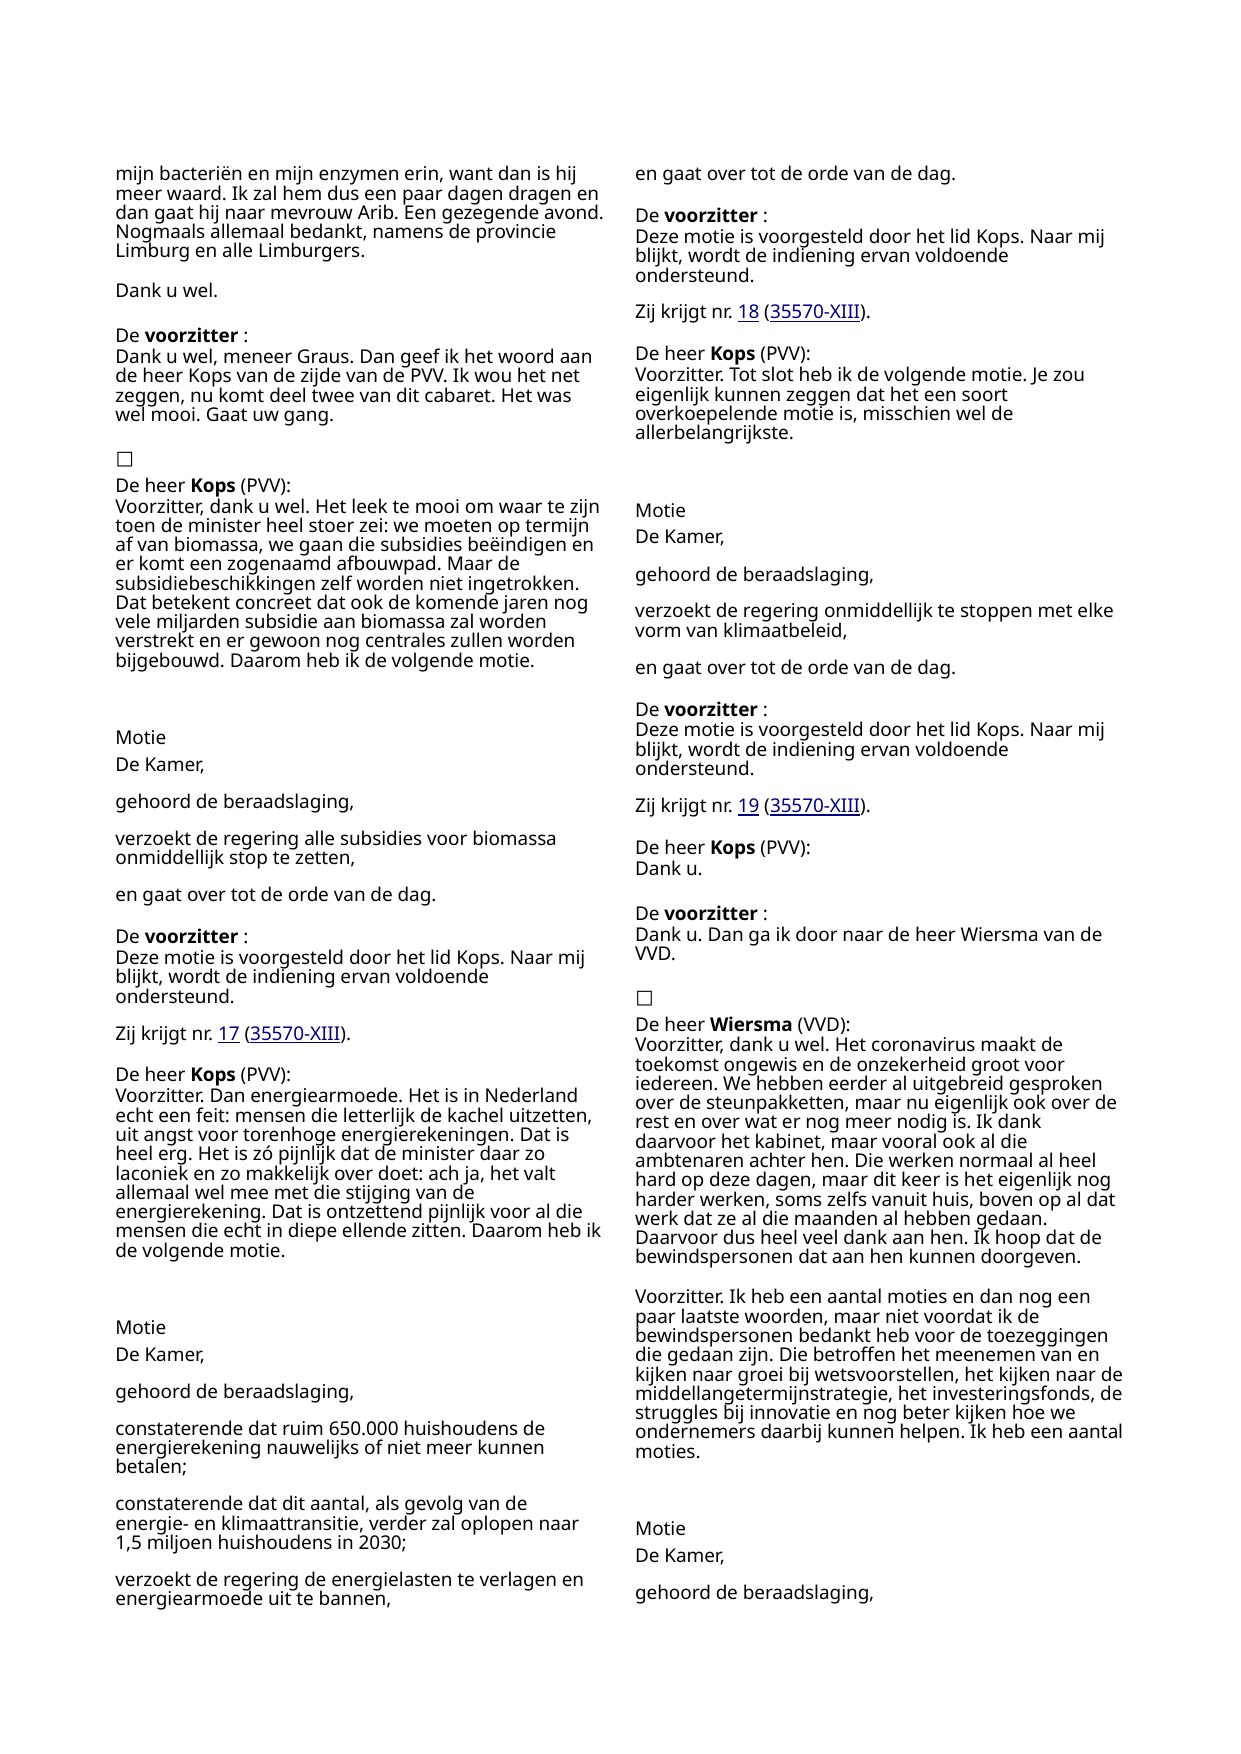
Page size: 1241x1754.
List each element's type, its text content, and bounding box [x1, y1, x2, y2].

text De voorzitter : [115, 923, 605, 949]
text verzoekt de regering alle subsidies voor biomassa onmiddellijk stop te zetten, [115, 830, 605, 869]
text Dank u. Dan ga ik door naar de heer Wiersma van de VVD. [635, 926, 1125, 964]
text Deze motie is voorgesteld door het lid Kops. Naar mij blijkt, wordt de indiening ervan voldoende ondersteund. [635, 228, 1125, 286]
text Voorzitter, dank u wel. Het coronavirus maakt de toekomst ongewis en de onzekerheid groot voor iedereen. We hebben eerder al uitgebreid gesproken over de steunpakketten, maar nu eigenlijk ook over de rest en over wat er nog meer nodig is. Ik dank daarvoor het kabinet, maar vooral ook al die ambtenaren achter hen. Die werken normaal al heel hard op deze dagen, maar dit keer is het eigenlijk nog harder werken, soms zelfs vanuit huis, boven op al dat werk dat ze al die maanden al hebben gedaan. Daarvoor dus heel veel dank aan hen. Ik hoop dat de bewindspersonen dat aan hen kunnen doorgeven. [635, 1036, 1125, 1268]
text Motie [115, 724, 605, 750]
text Motie [115, 1314, 605, 1340]
text De Kamer, [115, 756, 605, 775]
text De Kamer, [635, 1547, 1125, 1566]
text Dank u wel. [115, 282, 605, 302]
text mijn bacteriën en mijn enzymen erin, want dan is hij meer waard. Ik zal hem dus een paar dagen dragen en dan gaat hij naar mevrouw Arib. Een gezegende avond. Nogmaals allemaal bedankt, namens de provincie Limburg en alle Limburgers. [115, 165, 605, 262]
text ⬜ [115, 446, 605, 472]
text gehoord de beraadslaging, [115, 1383, 605, 1402]
text en gaat over tot de orde van de dag. [635, 659, 1125, 678]
text Voorzitter. Dan energiearmoede. Het is in Nederland echt een feit: mensen die letterlijk de kachel uitzetten, uit angst voor torenhoge energierekeningen. Dat is heel erg. Het is zó pijnlijk dat de minister daar zo laconiek en zo makkelijk over doet: ach ja, het valt allemaal wel mee met die stijging van de energierekening. Dat is ontzettend pijnlijk voor al die mensen die echt in diepe ellende zitten. Daarom heb ik de volgende motie. [115, 1087, 605, 1261]
text Zij krijgt nr. 18 (35570-XIII). [635, 303, 1125, 323]
text De voorzitter : [115, 322, 605, 348]
text Motie [635, 1515, 1125, 1541]
text gehoord de beraadslaging, [115, 793, 605, 812]
text De heer Kops (PVV): [635, 834, 1125, 860]
text constaterende dat dit aantal, als gevolg van de energie- en klimaattransitie, verder zal oplopen naar 1,5 miljoen huishoudens in 2030; [115, 1495, 605, 1553]
text en gaat over tot de orde van de dag. [115, 886, 605, 906]
text verzoekt de regering de energielasten te verlagen en energiearmoede uit te bannen, [115, 1571, 605, 1609]
text De heer Kops (PVV): [635, 341, 1125, 366]
text Dank u. [635, 860, 1125, 879]
text Dank u wel, meneer Graus. Dan geef ik het woord aan de heer Kops van de zijde van de PVV. Ik wou het net zeggen, nu komt deel twee van dit cabaret. Het was wel mooi. Gaat uw gang. [115, 348, 605, 425]
text Zij krijgt nr. 17 (35570-XIII). [115, 1024, 605, 1044]
text De heer Kops (PVV): [115, 1062, 605, 1087]
text ⬜ [635, 985, 1125, 1011]
text verzoekt de regering onmiddellijk te stoppen met elke vorm van klimaatbeleid, [635, 602, 1125, 641]
text De voorzitter : [635, 696, 1125, 721]
text Zij krijgt nr. 19 (35570-XIII). [635, 797, 1125, 816]
text De voorzitter : [635, 900, 1125, 926]
text en gaat over tot de orde van de dag. [635, 165, 1125, 184]
text Deze motie is voorgesteld door het lid Kops. Naar mij blijkt, wordt de indiening ervan voldoende ondersteund. [635, 721, 1125, 779]
text Voorzitter. Tot slot heb ik de volgende motie. Je zou eigenlijk kunnen zeggen dat het een soort overkoepelende motie is, misschien wel de allerbelangrijkste. [635, 366, 1125, 443]
text De Kamer, [635, 528, 1125, 548]
text Motie [635, 497, 1125, 523]
text Deze motie is voorgesteld door het lid Kops. Naar mij blijkt, wordt de indiening ervan voldoende ondersteund. [115, 949, 605, 1007]
text gehoord de beraadslaging, [635, 1584, 1125, 1603]
text De voorzitter : [635, 202, 1125, 228]
text gehoord de beraadslaging, [635, 566, 1125, 585]
text Voorzitter. Ik heb een aantal moties en dan nog een paar laatste woorden, maar niet voordat ik de bewindspersonen bedankt heb voor de toezeggingen die gedaan zijn. Die betroffen het meenemen van en kijken naar groei bij wetsvoorstellen, het kijken naar de middellangetermijnstrategie, het investeringsfonds, de struggles bij innovatie en nog beter kijken hoe we ondernemers daarbij kunnen helpen. Ik heb een aantal moties. [635, 1288, 1125, 1462]
text Voorzitter, dank u wel. Het leek te mooi om waar te zijn toen de minister heel stoer zei: we moeten op termijn af van biomassa, we gaan die subsidies beëindigen en er komt een zogenaamd afbouwpad. Maar de subsidiebeschikkingen zelf worden niet ingetrokken. Dat betekent concreet dat ook de komende jaren nog vele miljarden subsidie aan biomassa zal worden verstrekt en er gewoon nog centrales zullen worden bijgebouwd. Daarom heb ik de volgende motie. [115, 498, 605, 671]
text De heer Wiersma (VVD): [635, 1011, 1125, 1036]
text De heer Kops (PVV): [115, 472, 605, 498]
text De Kamer, [115, 1346, 605, 1365]
text constaterende dat ruim 650.000 huishoudens de energierekening nauwelijks of niet meer kunnen betalen; [115, 1420, 605, 1478]
